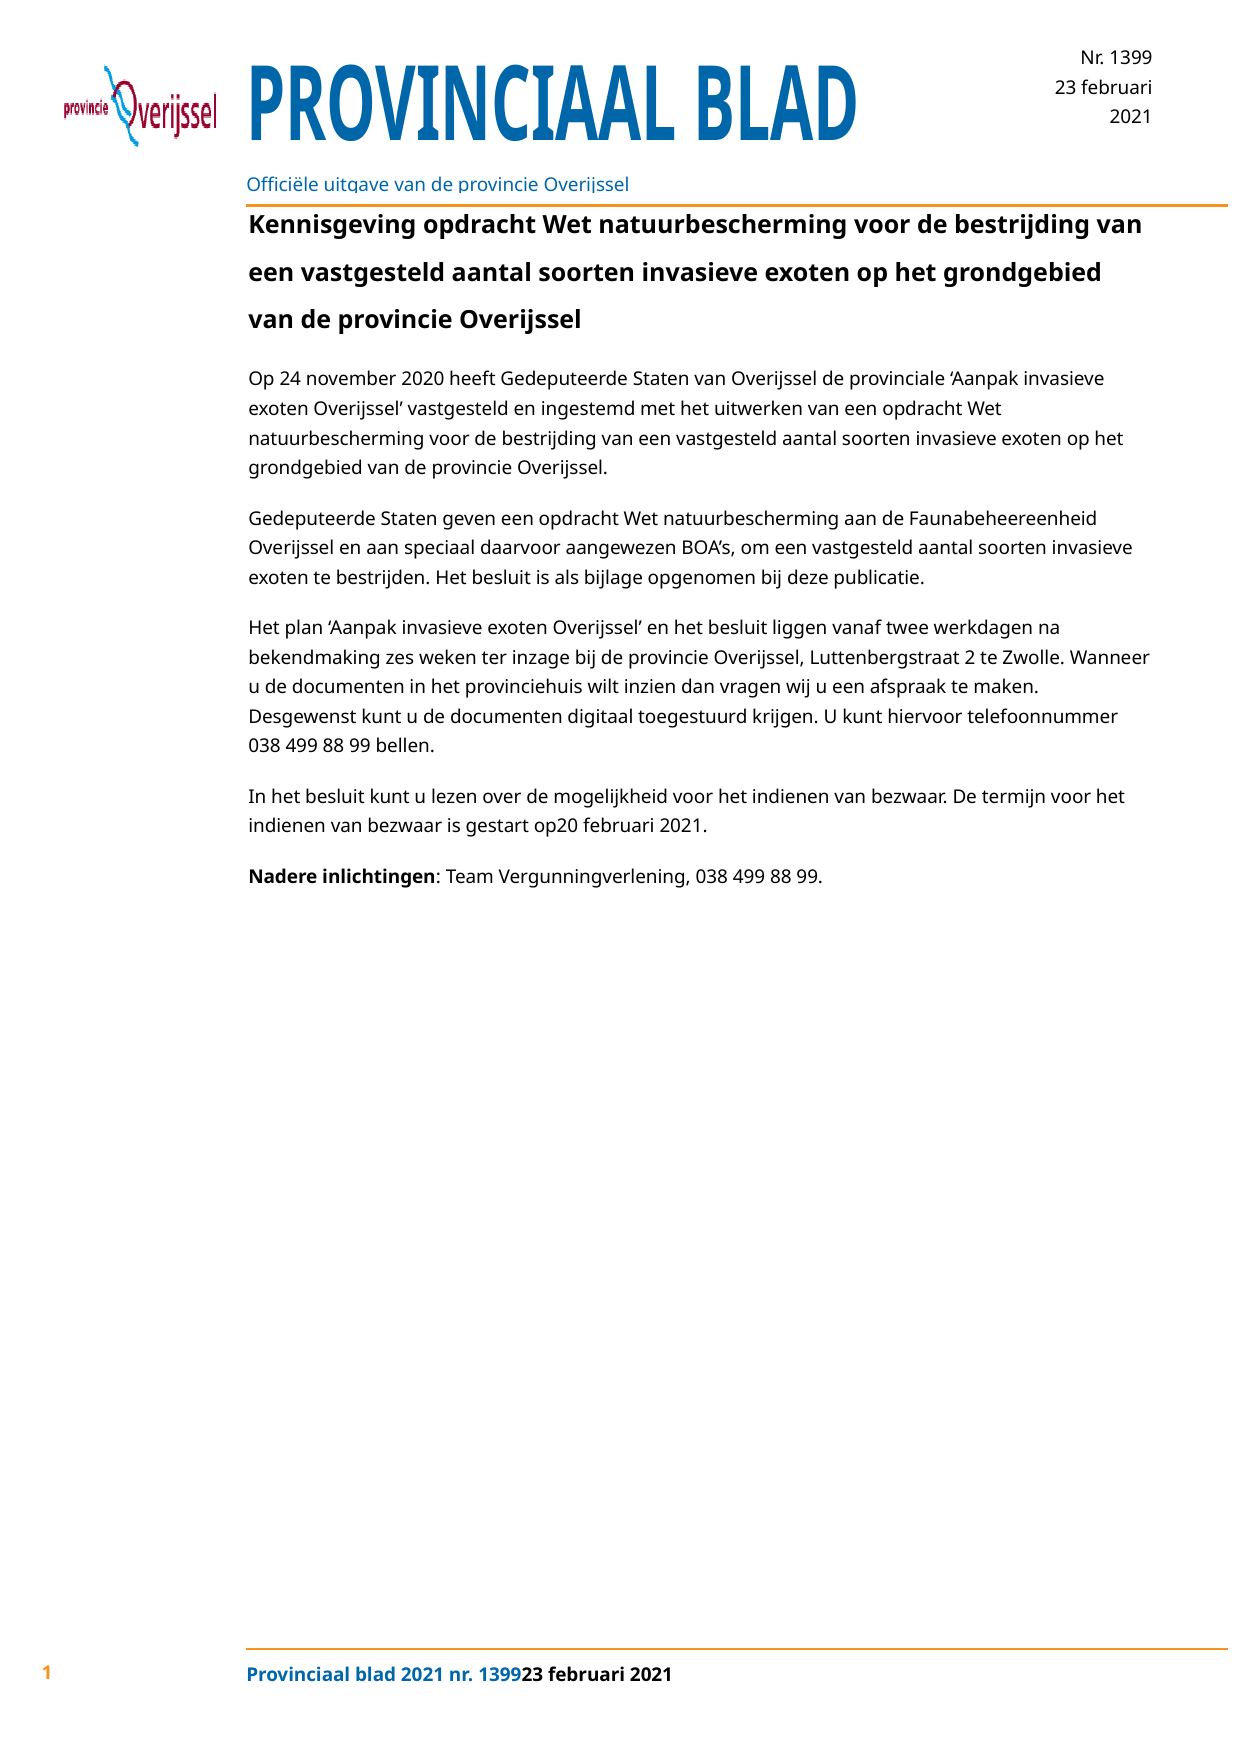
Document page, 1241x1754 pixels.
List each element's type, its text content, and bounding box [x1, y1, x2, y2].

picture [41, 47, 231, 172]
text Op 24 november 2020 heeft Gedeputeerde Staten van Overijssel de provinciale ‘Aanpak invasieve exoten Overijssel’ vastgesteld en ingestemd met het uitwerken van een opdracht Wet natuurbescherming voor de bestrijding van een vastgesteld aantal soorten invasieve exoten op het grondgebied van de provincie Overijssel. [248, 366, 1152, 480]
text Kennisgeving opdracht Wet natuurbescherming voor de bestrijding van een vastgesteld aantal soorten invasieve exoten op het grondgebied van de provincie Overijssel [248, 207, 1152, 336]
text Nadere inlichtingen: Team Vergunningverlening, 038 499 88 99. [248, 863, 1152, 889]
text In het besluit kunt u lezen over de mogelijkheid voor het indienen van bezwaar. De termijn voor het indienen van bezwaar is gestart op20 februari 2021. [248, 783, 1152, 838]
text Het plan ‘Aanpak invasieve exoten Overijssel’ en het besluit liggen vanaf twee werkdagen na bekendmaking zes weken ter inzage bij de provincie Overijssel, Luttenbergstraat 2 te Zwolle. Wanneer u de documenten in het provinciehuis wilt inzien dan vragen wij u een afspraak te maken. Desgewenst kunt u de documenten digitaal toegestuurd krijgen. U kunt hiervoor telefoonnummer 038 499 88 99 bellen. [248, 614, 1152, 758]
text Gedeputeerde Staten geven een opdracht Wet natuurbescherming aan de Faunabeheereenheid Overijssel en aan speciaal daarvoor aangewezen BOA’s, om een vastgesteld aantal soorten invasieve exoten te bestrijden. Het besluit is als bijlage opgenomen bij deze publicatie. [248, 505, 1152, 589]
